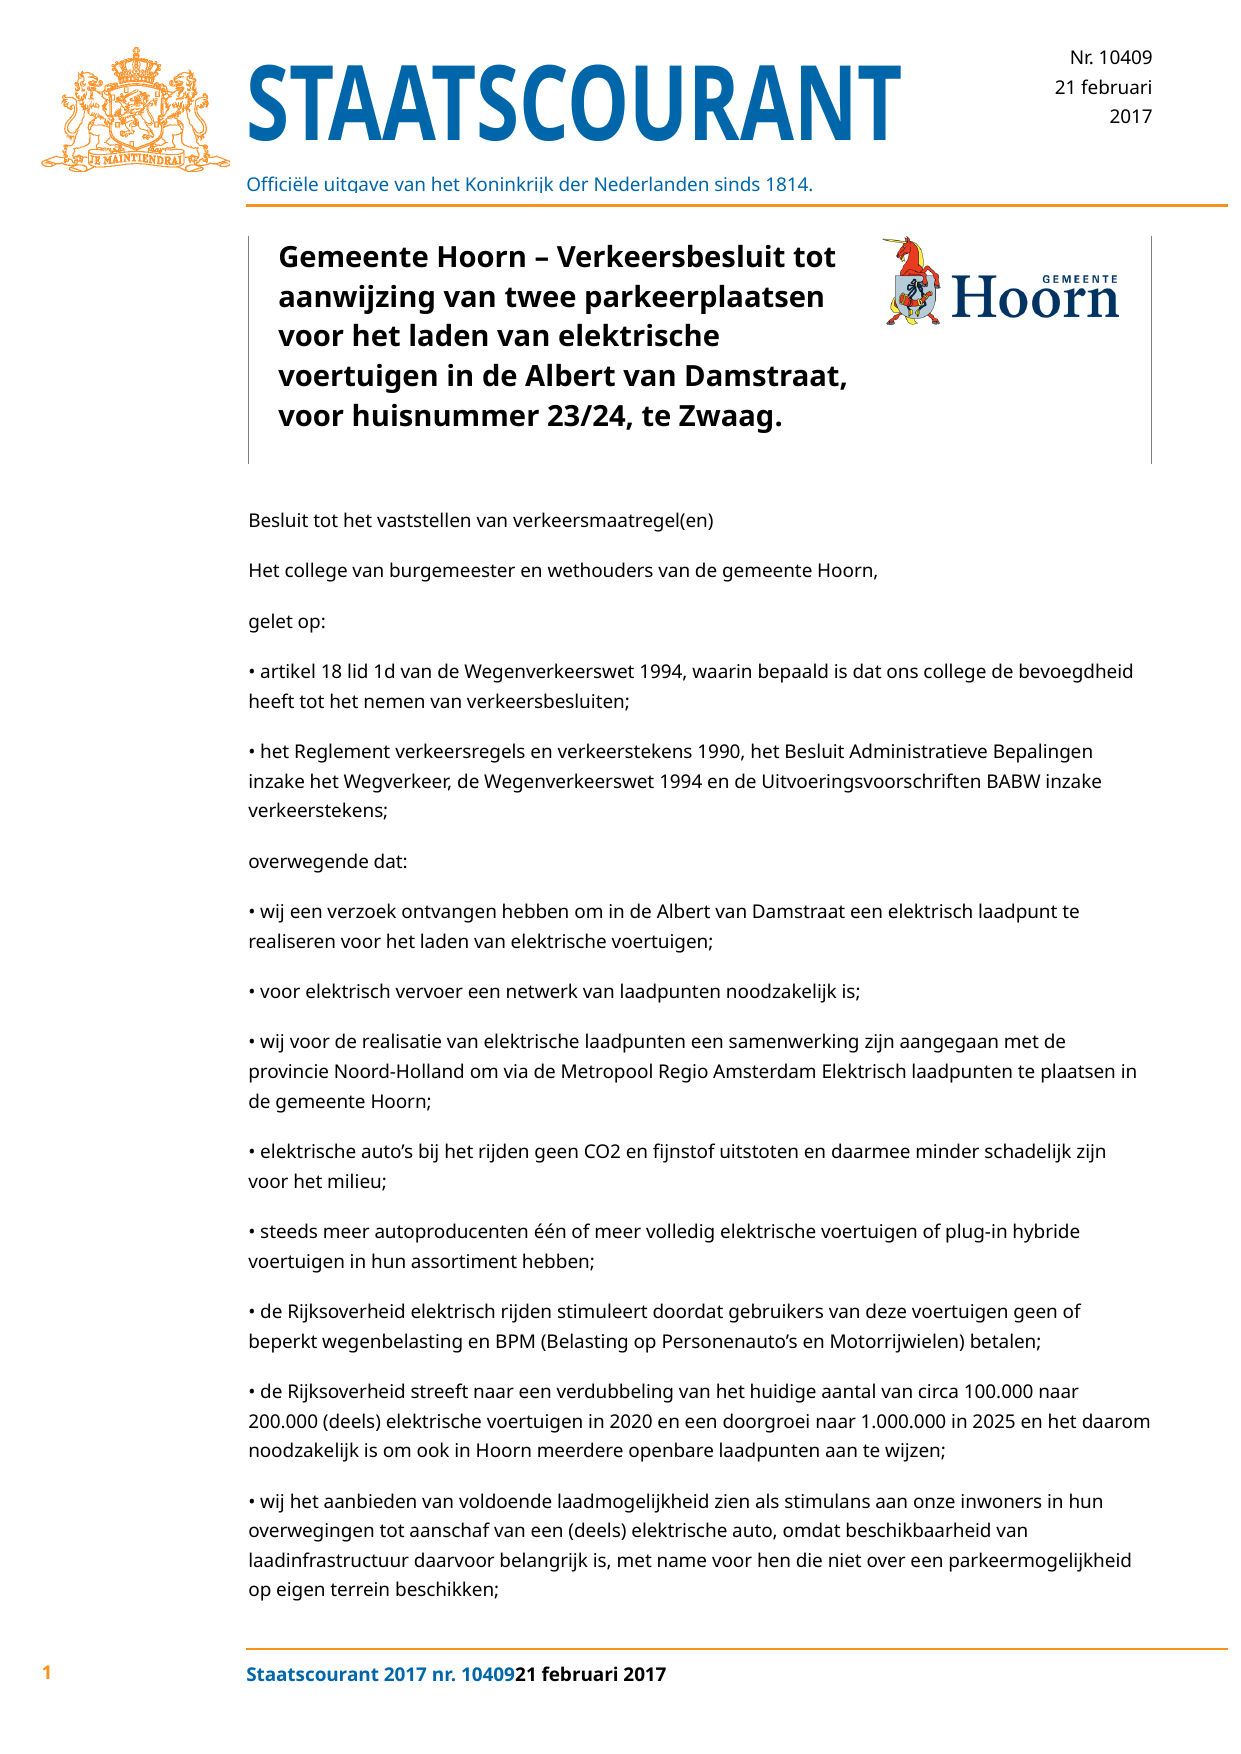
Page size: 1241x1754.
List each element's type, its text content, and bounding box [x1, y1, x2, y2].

text • wij voor de realisatie van elektrische laadpunten een samenwerking zijn aangegaan met de provincie Noord-Holland om via de Metropool Regio Amsterdam Elektrisch laadpunten te plaatsen in de gemeente Hoorn; [248, 1029, 1152, 1113]
table_header [850, 236, 1151, 464]
text • het Reglement verkeersregels en verkeerstekens 1990, het Besluit Administratieve Bepalingen inzake het Wegverkeer, de Wegenverkeerswet 1994 en de Uitvoeringsvoorschriften BABW inzake verkeerstekens; [248, 738, 1152, 823]
table_header Gemeente Hoorn – Verkeersbesluit tot aanwijzing van twee parkeerplaatsen voor het laden van elektrische voertuigen in de Albert van Damstraat, voor huisnummer 23/24, te Zwaag. [249, 236, 850, 464]
text • voor elektrisch vervoer een netwerk van laadpunten noodzakelijk is; [248, 978, 1152, 1004]
picture [882, 236, 1119, 325]
picture [41, 47, 231, 172]
text • de Rijksoverheid streeft naar een verdubbeling van het huidige aantal van circa 100.000 naar 200.000 (deels) elektrische voertuigen in 2020 en een doorgroei naar 1.000.000 in 2025 en het daarom noodzakelijk is om ook in Hoorn meerdere openbare laadpunten aan te wijzen; [248, 1378, 1152, 1463]
text Besluit tot het vaststellen van verkeersmaatregel(en) [248, 507, 1152, 533]
text • steeds meer autoproducenten één of meer volledig elektrische voertuigen of plug-in hybride voertuigen in hun assortiment hebben; [248, 1218, 1152, 1273]
text • artikel 18 lid 1d van de Wegenverkeerswet 1994, waarin bepaald is dat ons college de bevoegdheid heeft tot het nemen van verkeersbesluiten; [248, 658, 1152, 713]
text gelet op: [248, 608, 1152, 633]
text • wij een verzoek ontvangen hebben om in de Albert van Damstraat een elektrisch laadpunt te realiseren voor het laden van elektrische voertuigen; [248, 898, 1152, 953]
text • elektrische auto’s bij het rijden geen CO2 en fijnstof uitstoten en daarmee minder schadelijk zijn voor het milieu; [248, 1138, 1152, 1193]
text Het college van burgemeester en wethouders van de gemeente Hoorn, [248, 557, 1152, 583]
text • de Rijksoverheid elektrisch rijden stimuleert doordat gebruikers van deze voertuigen geen of beperkt wegenbelasting en BPM (Belasting op Personenauto’s en Motorrijwielen) betalen; [248, 1298, 1152, 1353]
text overwegende dat: [248, 848, 1152, 873]
text • wij het aanbieden van voldoende laadmogelijkheid zien als stimulans aan onze inwoners in hun overwegingen tot aanschaf van een (deels) elektrische auto, omdat beschikbaarheid van laadinfrastructuur daarvoor belangrijk is, met name voor hen die niet over een parkeermogelijkheid op eigen terrein beschikken; [248, 1488, 1152, 1602]
